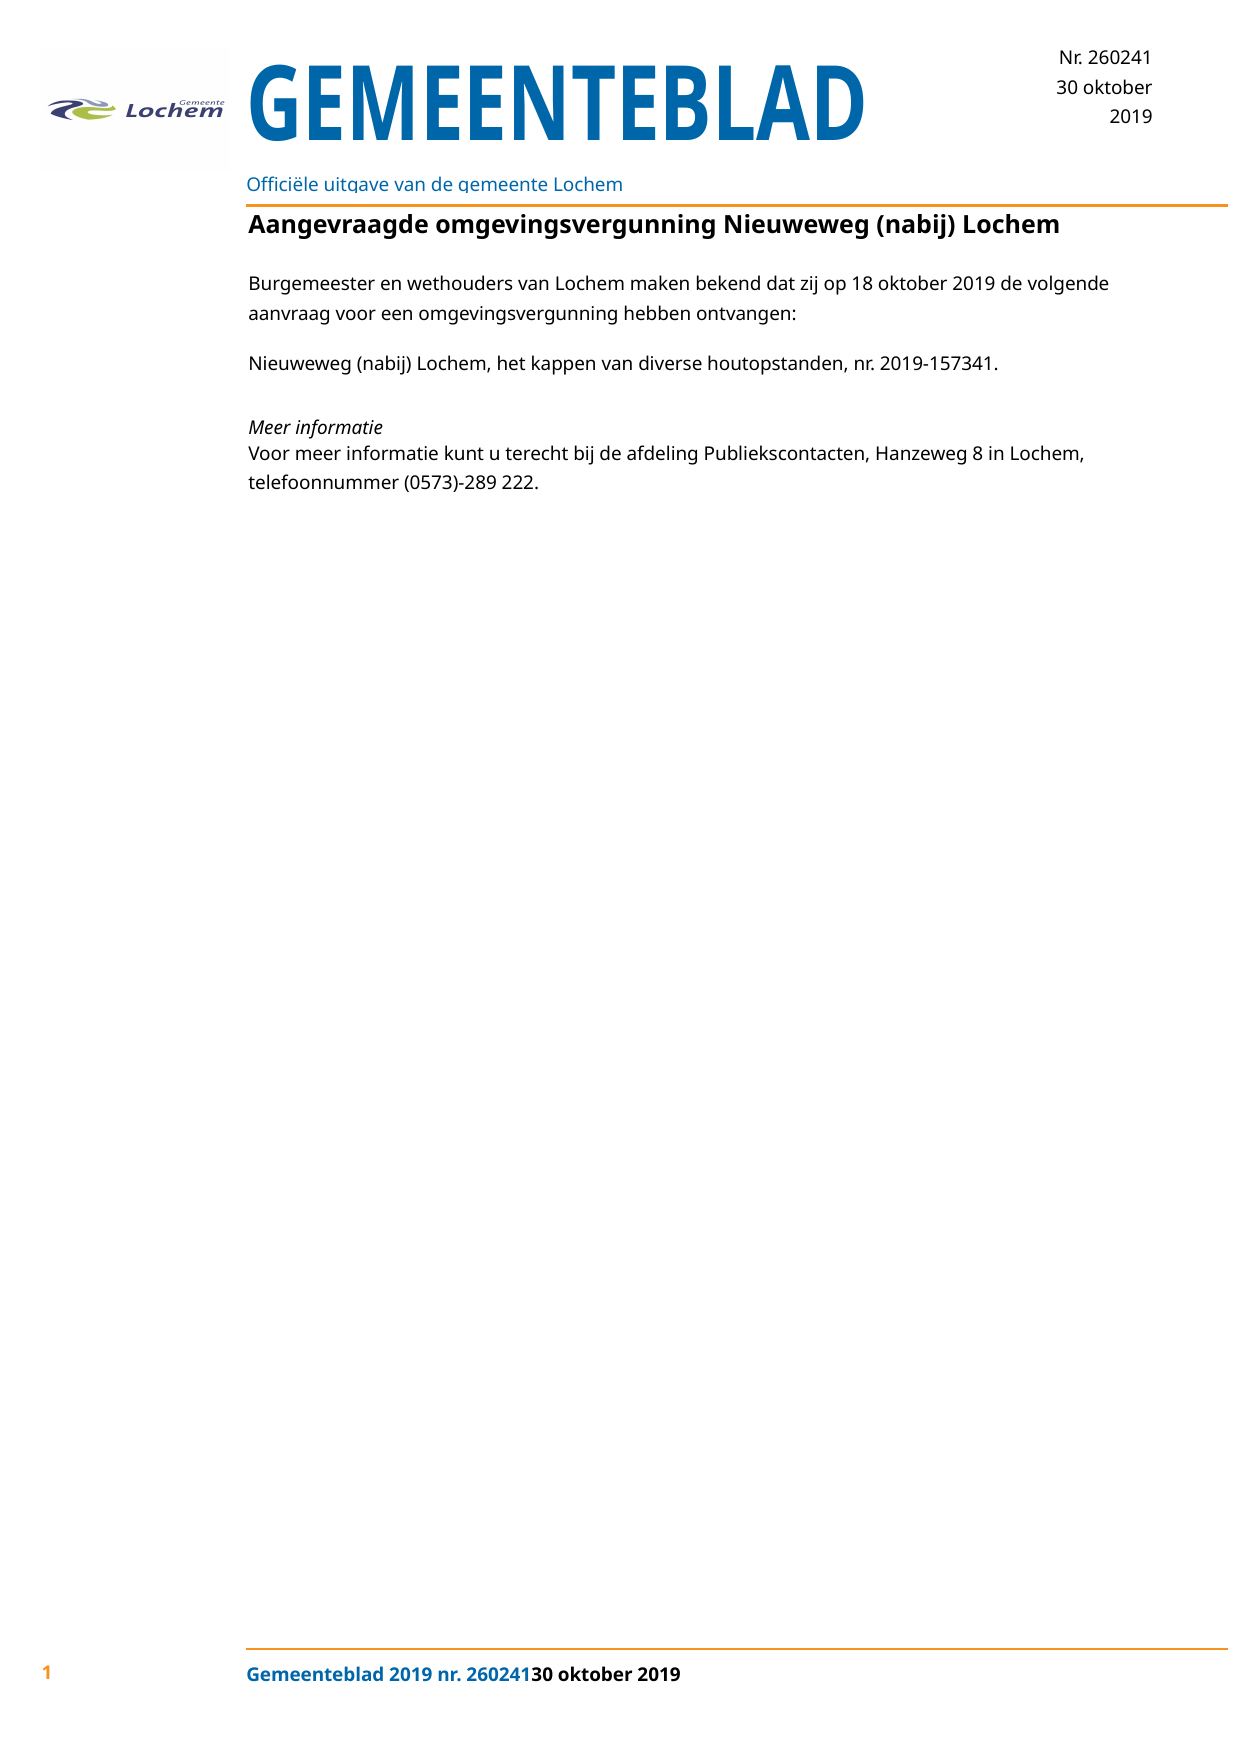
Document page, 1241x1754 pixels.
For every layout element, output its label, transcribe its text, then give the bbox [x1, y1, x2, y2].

picture [41, 47, 231, 172]
text Meer informatie [248, 414, 1152, 440]
text Burgemeester en wethouders van Lochem maken bekend dat zij op 18 oktober 2019 de volgende aanvraag voor een omgevingsvergunning hebben ontvangen: [248, 270, 1152, 326]
text Voor meer informatie kunt u terecht bij de afdeling Publiekscontacten, Hanzeweg 8 in Lochem, telefoonnummer (0573)-289 222. [248, 440, 1152, 495]
text Nieuweweg (nabij) Lochem, het kappen van diverse houtopstanden, nr. 2019-157341. [248, 350, 1152, 376]
text Aangevraagde omgevingsvergunning Nieuweweg (nabij) Lochem [248, 207, 1152, 241]
